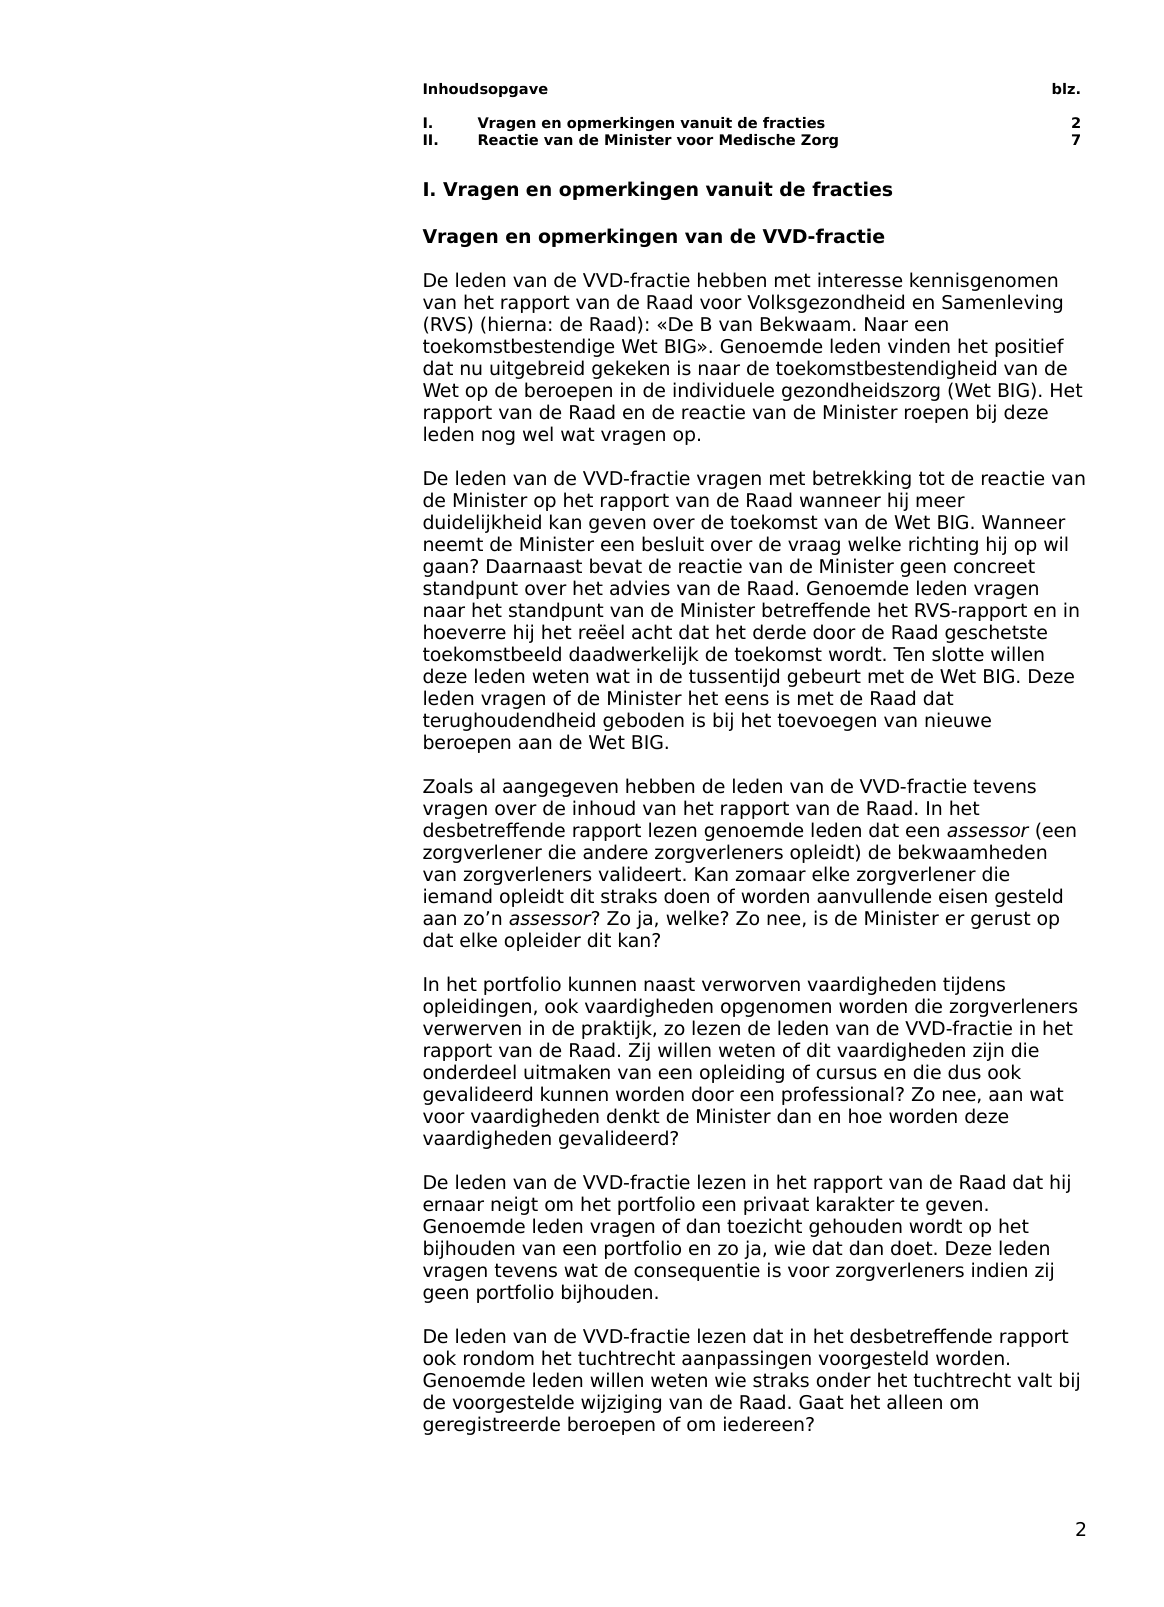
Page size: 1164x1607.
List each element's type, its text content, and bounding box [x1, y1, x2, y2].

table_header blz. [1003, 81, 1087, 98]
text De leden van de VVD-fractie vragen met betrekking tot de reactie van de Minister op het rapport van de Raad wanneer hij meer duidelijkheid kan geven over de toekomst van de Wet BIG. Wanneer neemt de Minister een besluit over de vraag welke richting hij op wil gaan? Daarnaast bevat de reactie van de Minister geen concreet standpunt over het advies van de Raad. Genoemde leden vragen naar het standpunt van de Minister betreffende het RVS-rapport en in hoeverre hij het reëel acht dat het derde door de Raad geschetste toekomstbeeld daadwerkelijk de toekomst wordt. Ten slotte willen deze leden weten wat in de tussentijd gebeurt met de Wet BIG. Deze leden vragen of de Minister het eens is met de Raad dat terughoudendheid geboden is bij het toevoegen van nieuwe beroepen aan de Wet BIG. [422, 468, 1087, 754]
table_cell 7 [1003, 132, 1087, 149]
subtitle I. Vragen en opmerkingen vanuit de fracties [422, 179, 1087, 201]
subtitle Vragen en opmerkingen van de VVD-fractie [422, 226, 1087, 248]
table_cell 2 [1003, 115, 1087, 132]
table_cell Vragen en opmerkingen vanuit de fracties [471, 115, 1003, 132]
table_cell [471, 98, 1003, 115]
text De leden van de VVD-fractie hebben met interesse kennisgenomen van het rapport van de Raad voor Volksgezondheid en Samenleving (RVS) (hierna: de Raad): «De B van Bekwaam. Naar een toekomstbestendige Wet BIG». Genoemde leden vinden het positief dat nu uitgebreid gekeken is naar de toekomstbestendigheid van de Wet op de beroepen in de individuele gezondheidszorg (Wet BIG). Het rapport van de Raad en de reactie van de Minister roepen bij deze leden nog wel wat vragen op. [422, 270, 1087, 446]
table_header Inhoudsopgave [422, 81, 1003, 98]
table_cell I. [422, 115, 471, 132]
table_cell II. [422, 132, 471, 149]
table_cell Reactie van de Minister voor Medische Zorg [471, 132, 1003, 149]
table_cell [422, 98, 471, 115]
text De leden van de VVD-fractie lezen in het rapport van de Raad dat hij ernaar neigt om het portfolio een privaat karakter te geven. Genoemde leden vragen of dan toezicht gehouden wordt op het bijhouden van een portfolio en zo ja, wie dat dan doet. Deze leden vragen tevens wat de consequentie is voor zorgverleners indien zij geen portfolio bijhouden. [422, 1172, 1087, 1304]
text In het portfolio kunnen naast verworven vaardigheden tijdens opleidingen, ook vaardigheden opgenomen worden die zorgverleners verwerven in de praktijk, zo lezen de leden van de VVD-fractie in het rapport van de Raad. Zij willen weten of dit vaardigheden zijn die onderdeel uitmaken van een opleiding of cursus en die dus ook gevalideerd kunnen worden door een professional? Zo nee, aan wat voor vaardigheden denkt de Minister dan en hoe worden deze vaardigheden gevalideerd? [422, 974, 1087, 1150]
text De leden van de VVD-fractie lezen dat in het desbetreffende rapport ook rondom het tuchtrecht aanpassingen voorgesteld worden. Genoemde leden willen weten wie straks onder het tuchtrecht valt bij de voorgestelde wijziging van de Raad. Gaat het alleen om geregistreerde beroepen of om iedereen? [422, 1326, 1087, 1436]
table_cell [1003, 98, 1087, 115]
text Zoals al aangegeven hebben de leden van de VVD-fractie tevens vragen over de inhoud van het rapport van de Raad. In het desbetreffende rapport lezen genoemde leden dat een assessor (een zorgverlener die andere zorgverleners opleidt) de bekwaamheden van zorgverleners valideert. Kan zomaar elke zorgverlener die iemand opleidt dit straks doen of worden aanvullende eisen gesteld aan zo’n assessor? Zo ja, welke? Zo nee, is de Minister er gerust op dat elke opleider dit kan? [422, 776, 1087, 952]
